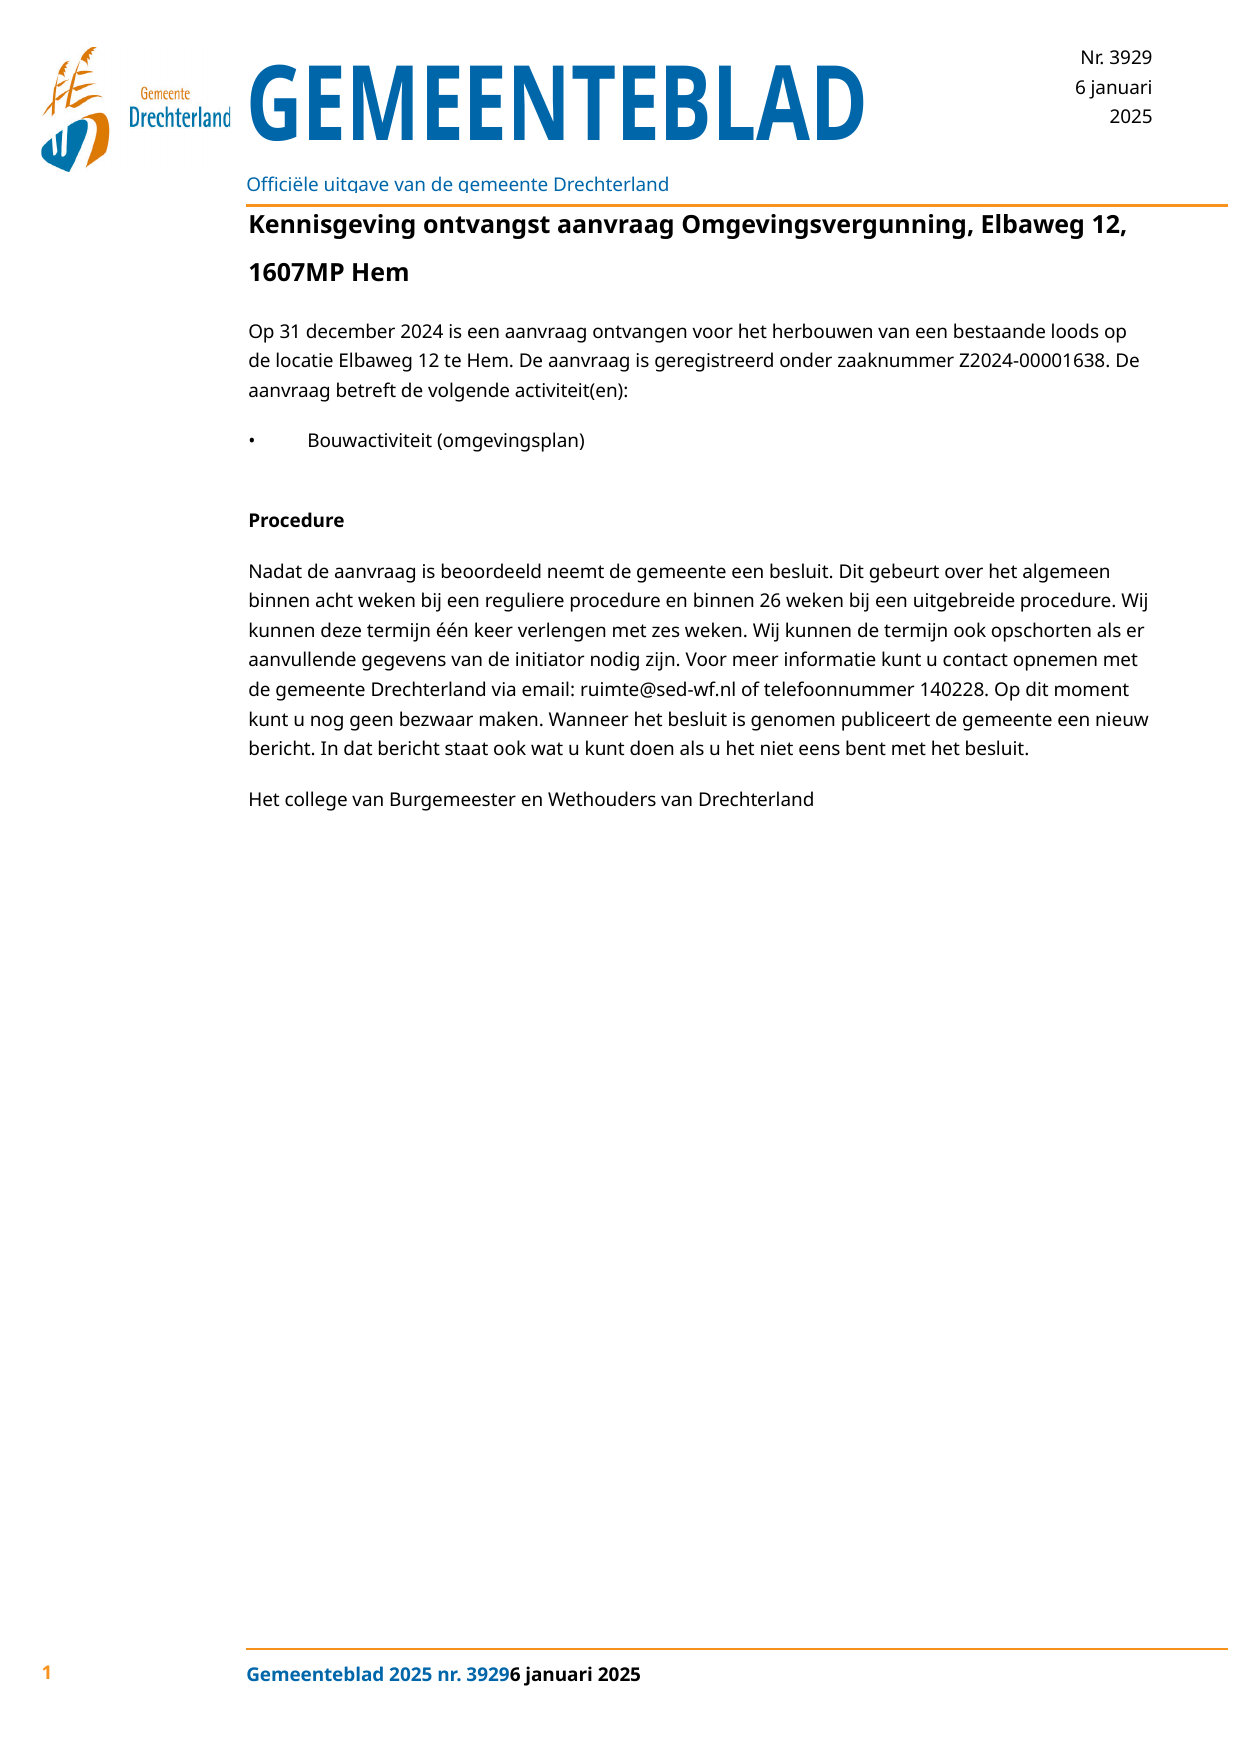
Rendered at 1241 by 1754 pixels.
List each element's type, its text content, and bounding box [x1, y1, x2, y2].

text Het college van Burgemeester en Wethouders van Drechterland [248, 786, 1152, 812]
picture [41, 158, 64, 172]
text Op 31 december 2024 is een aanvraag ontvangen voor het herbouwen van een bestaande loods op de locatie Elbaweg 12 te Hem. De aanvraag is geregistreerd onder zaaknummer Z2024-00001638. De aanvraag betreft de volgende activiteit(en): [248, 318, 1152, 403]
text Procedure [248, 507, 1152, 533]
picture [226, 115, 231, 124]
picture [41, 47, 231, 172]
text Kennisgeving ontvangst aanvraag Omgevingsvergunning, Elbaweg 12, 1607MP Hem [248, 207, 1152, 288]
text Nadat de aanvraag is beoordeeld neemt de gemeente een besluit. Dit gebeurt over het algemeen binnen acht weken bij een reguliere procedure en binnen 26 weken bij een uitgebreide procedure. Wij kunnen deze termijn één keer verlengen met zes weken. Wij kunnen de termijn ook opschorten als er aanvullende gegevens van de initiator nodig zijn. Voor meer informatie kunt u contact opnemen met de gemeente Drechterland via email: ruimte@sed-wf.nl of telefoonnummer 140228. Op dit moment kunt u nog geen bezwaar maken. Wanneer het besluit is genomen publiceert de gemeente een nieuw bericht. In dat bericht staat ook wat u kunt doen als u het niet eens bent met het besluit. [248, 558, 1152, 761]
list Bouwactiviteit (omgevingsplan) [248, 427, 1152, 453]
